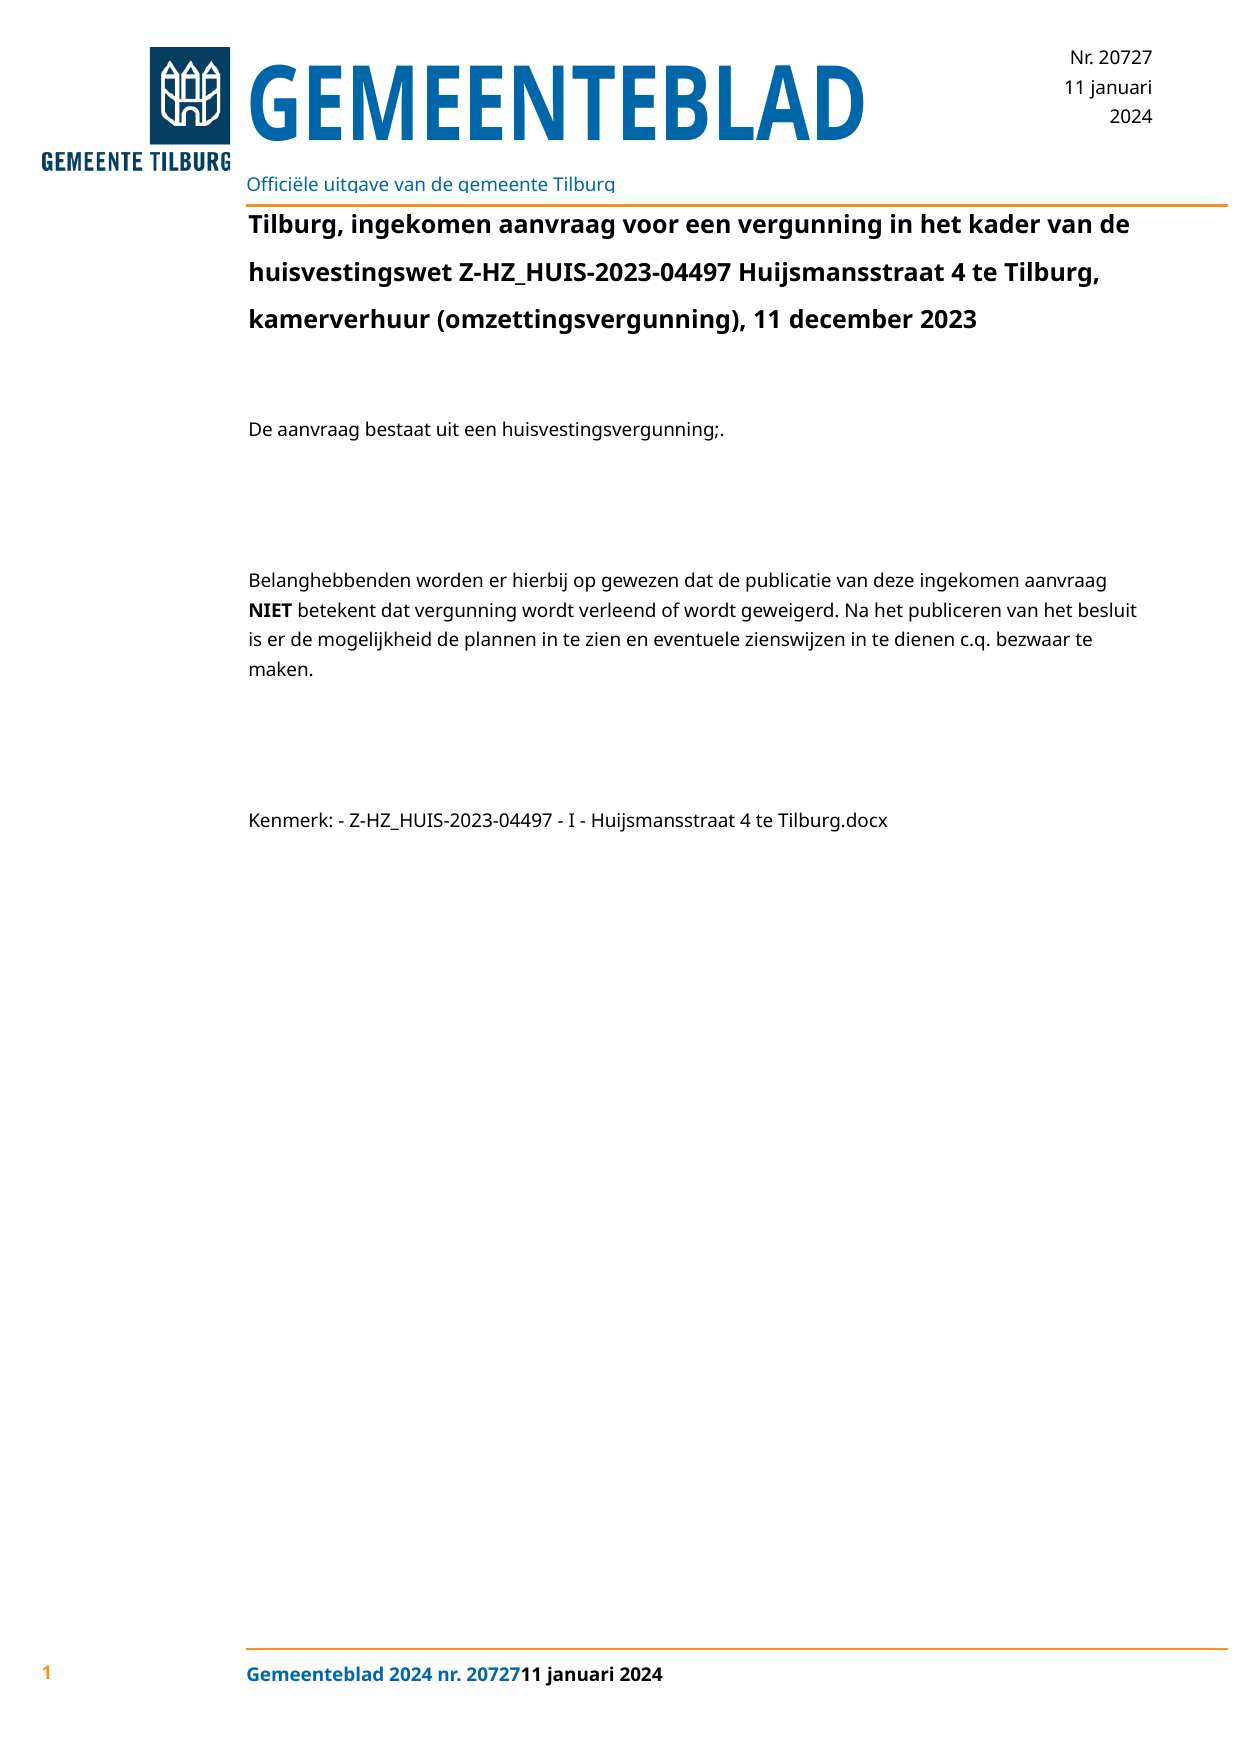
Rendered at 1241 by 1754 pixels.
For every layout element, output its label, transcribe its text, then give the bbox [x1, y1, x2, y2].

text Belanghebbenden worden er hierbij op gewezen dat de publicatie van deze ingekomen aanvraag NIET betekent dat vergunning wordt verleend of wordt geweigerd. Na het publiceren van het besluit is er de mogelijkheid de plannen in te zien en eventuele zienswijzen in te dienen c.q. bezwaar te maken. [248, 567, 1152, 682]
text De aanvraag bestaat uit een huisvestingsvergunning;. [248, 416, 1152, 442]
text Tilburg, ingekomen aanvraag voor een vergunning in het kader van de huisvestingswet Z-HZ_HUIS-2023-04497 Huijsmansstraat 4 te Tilburg, kamerverhuur (omzettingsvergunning), 11 december 2023 [248, 207, 1152, 336]
text Kenmerk: - Z-HZ_HUIS-2023-04497 - I - Huijsmansstraat 4 te Tilburg.docx [248, 807, 1152, 833]
picture [41, 47, 231, 172]
